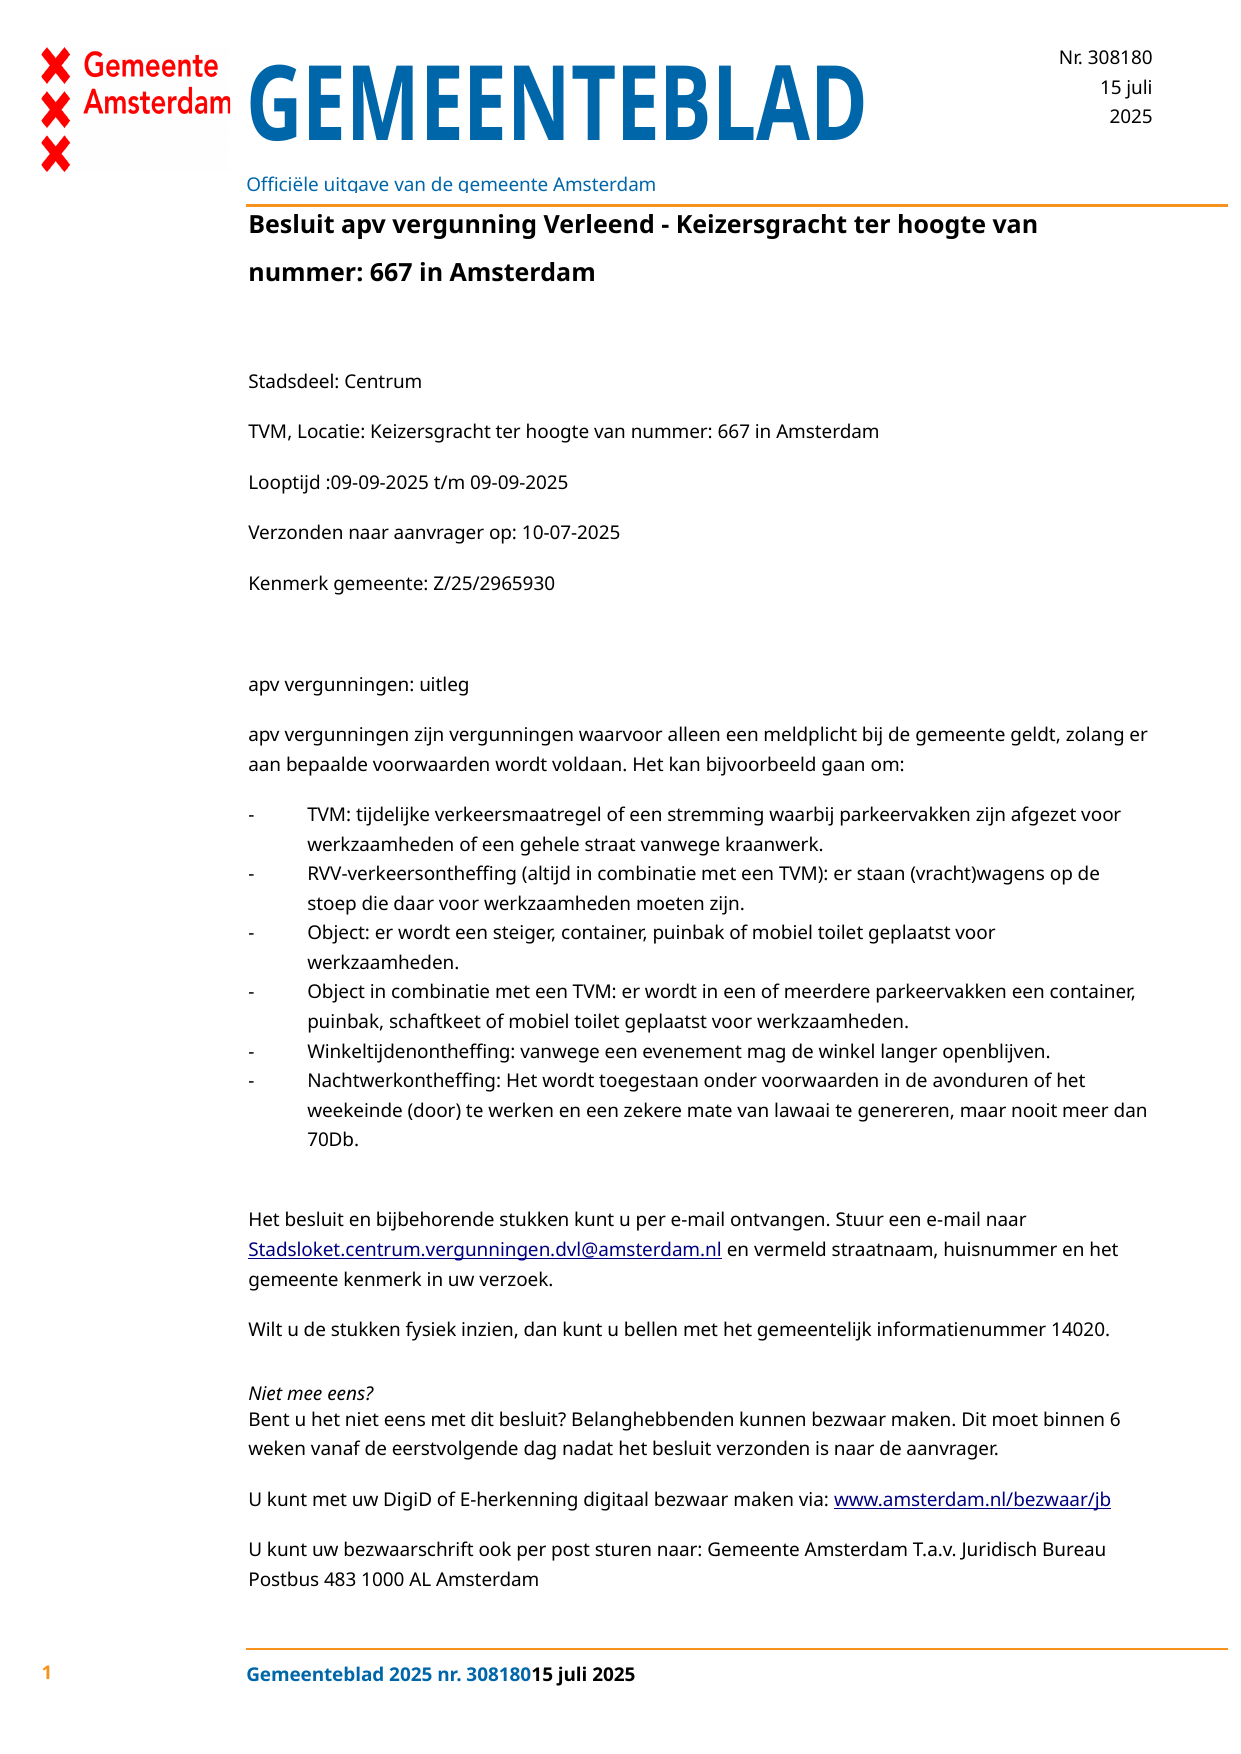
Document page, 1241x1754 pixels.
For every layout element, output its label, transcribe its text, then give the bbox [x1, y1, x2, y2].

text Het besluit en bijbehorende stukken kunt u per e-mail ontvangen. Stuur een e-mail naar Stadsloket.centrum.vergunningen.dvl@amsterdam.nl en vermeld straatnaam, huisnummer en het gemeente kenmerk in uw verzoek. [248, 1207, 1152, 1292]
text apv vergunningen: uitleg [248, 671, 1152, 697]
text U kunt met uw DigiD of E-herkenning digitaal bezwaar maken via: www.amsterdam.nl/bezwaar/jb [248, 1486, 1152, 1512]
list TVM: tijdelijke verkeersmaatregel of een stremming waarbij parkeervakken zijn afgezet voor werkzaamheden of een gehele straat vanwege kraanwerk. [248, 801, 1152, 857]
text U kunt uw bezwaarschrift ook per post sturen naar: Gemeente Amsterdam T.a.v. Juridisch Bureau Postbus 483 1000 AL Amsterdam [248, 1536, 1152, 1592]
text Verzonden naar aanvrager op: 10-07-2025 [248, 519, 1152, 545]
text Bent u het niet eens met dit besluit? Belanghebbenden kunnen bezwaar maken. Dit moet binnen 6 weken vanaf de eerstvolgende dag nadat het besluit verzonden is naar de aanvrager. [248, 1406, 1152, 1461]
text Niet mee eens? [248, 1380, 1152, 1406]
text apv vergunningen zijn vergunningen waarvoor alleen een meldplicht bij de gemeente geldt, zolang er aan bepaalde voorwaarden wordt voldaan. Het kan bijvoorbeeld gaan om: [248, 721, 1152, 777]
text Wilt u de stukken fysiek inzien, dan kunt u bellen met het gemeentelijk informatienummer 14020. [248, 1316, 1152, 1342]
text Stadsdeel: Centrum [248, 368, 1152, 394]
text Looptijd :09-09-2025 t/m 09-09-2025 [248, 469, 1152, 495]
list Winkeltijdenontheffing: vanwege een evenement mag de winkel langer openblijven. [248, 1038, 1152, 1064]
list Object in combinatie met een TVM: er wordt in een of meerdere parkeervakken een container, puinbak, schaftkeet of mobiel toilet geplaatst voor werkzaamheden. [248, 979, 1152, 1034]
list Object: er wordt een steiger, container, puinbak of mobiel toilet geplaatst voor werkzaamheden. [248, 919, 1152, 975]
list RVV-verkeersontheffing (altijd in combinatie met een TVM): er staan (vracht)wagens op de stoep die daar voor werkzaamheden moeten zijn. [248, 860, 1152, 916]
text Kenmerk gemeente: Z/25/2965930 [248, 570, 1152, 596]
text Besluit apv vergunning Verleend - Keizersgracht ter hoogte van nummer: 667 in Amsterdam [248, 207, 1152, 288]
list Nachtwerkontheffing: Het wordt toegestaan onder voorwaarden in de avonduren of het weekeinde (door) te werken en een zekere mate van lawaai te genereren, maar nooit meer dan 70Db. [248, 1067, 1152, 1152]
picture [41, 47, 231, 172]
text TVM, Locatie: Keizersgracht ter hoogte van nummer: 667 in Amsterdam [248, 419, 1152, 444]
